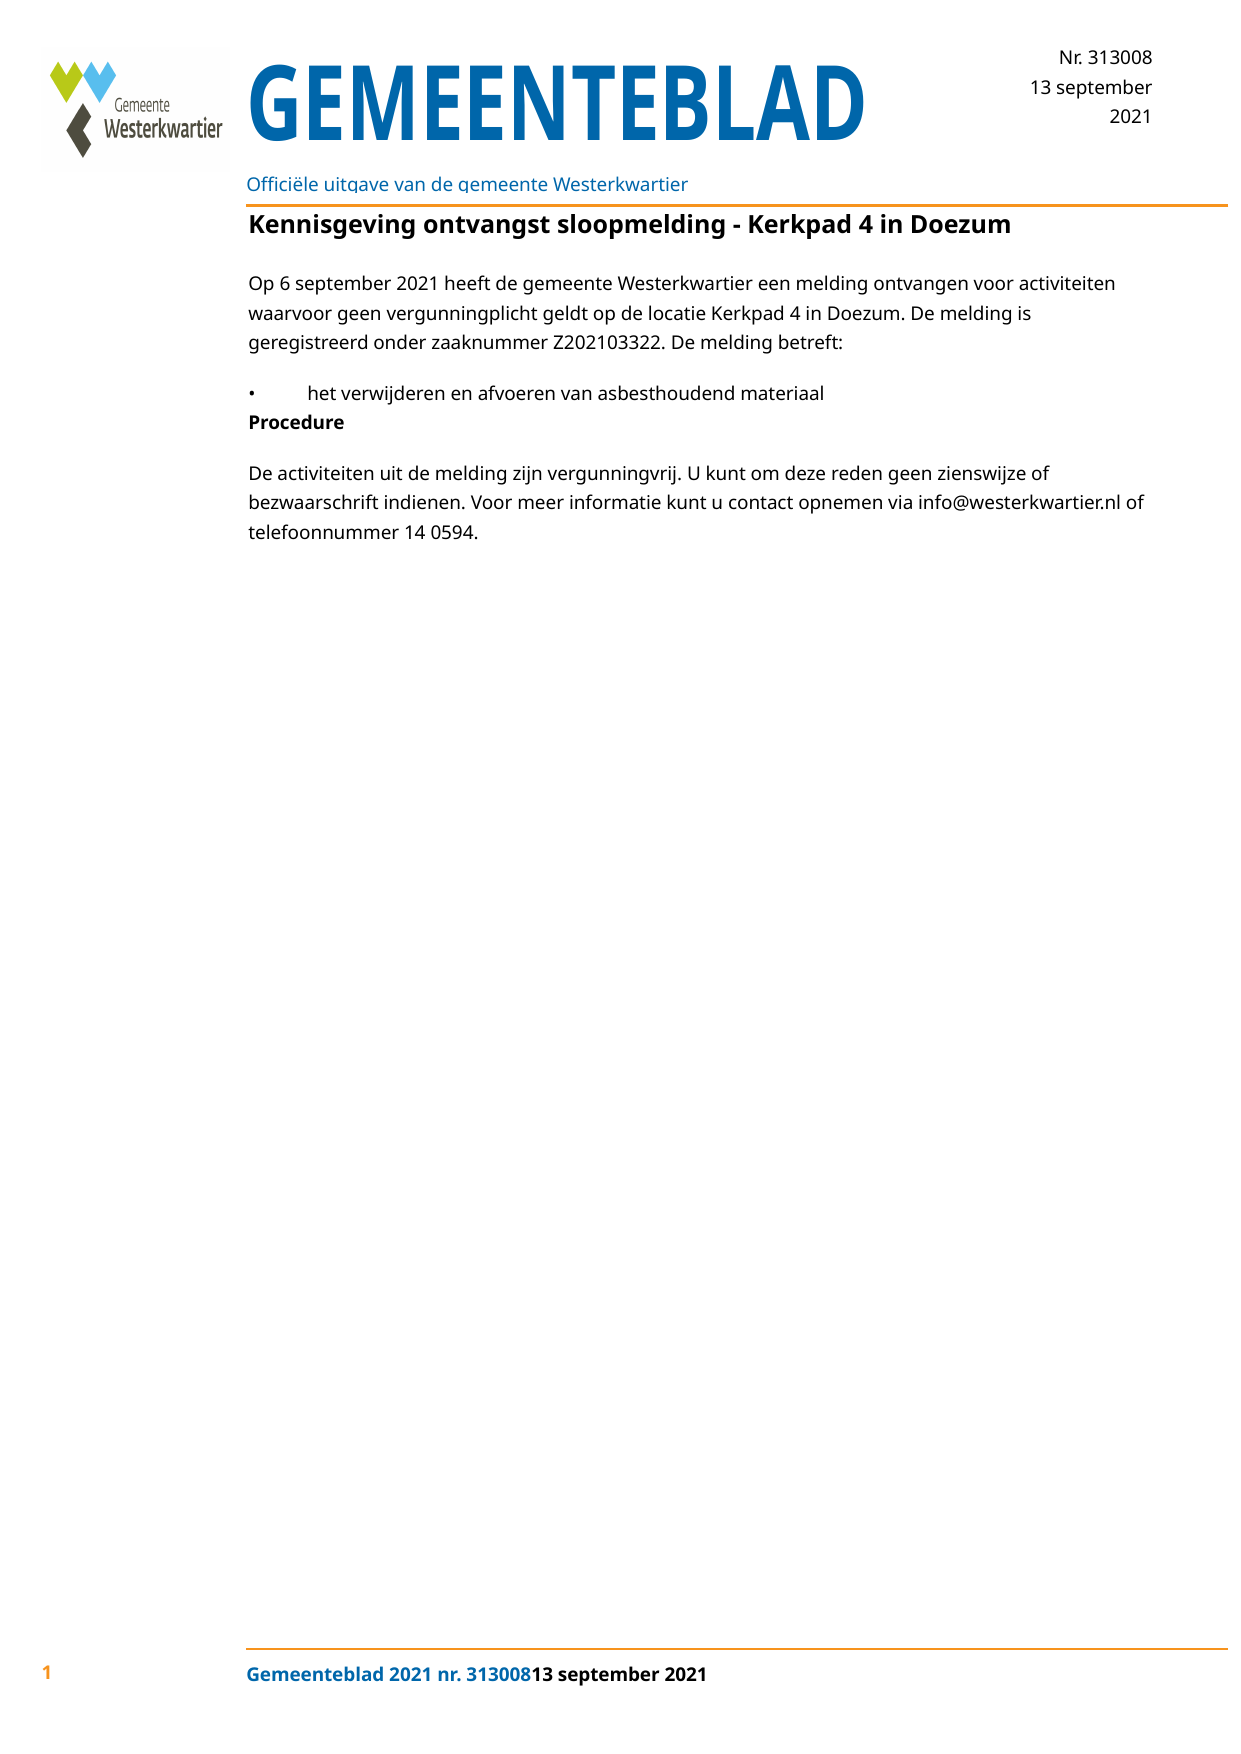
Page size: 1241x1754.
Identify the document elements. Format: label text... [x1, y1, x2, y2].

picture [41, 47, 231, 172]
text Procedure [248, 409, 1152, 435]
text De activiteiten uit de melding zijn vergunningvrij. U kunt om deze reden geen zienswijze of bezwaarschrift indienen. Voor meer informatie kunt u contact opnemen via info@westerkwartier.nl of telefoonnummer 14 0594. [248, 460, 1152, 545]
list het verwijderen en afvoeren van asbesthoudend materiaal [248, 380, 1152, 406]
text Op 6 september 2021 heeft de gemeente Westerkwartier een melding ontvangen voor activiteiten waarvoor geen vergunningplicht geldt op de locatie Kerkpad 4 in Doezum. De melding is geregistreerd onder zaaknummer Z202103322. De melding betreft: [248, 270, 1152, 355]
text Kennisgeving ontvangst sloopmelding - Kerkpad 4 in Doezum [248, 207, 1152, 241]
